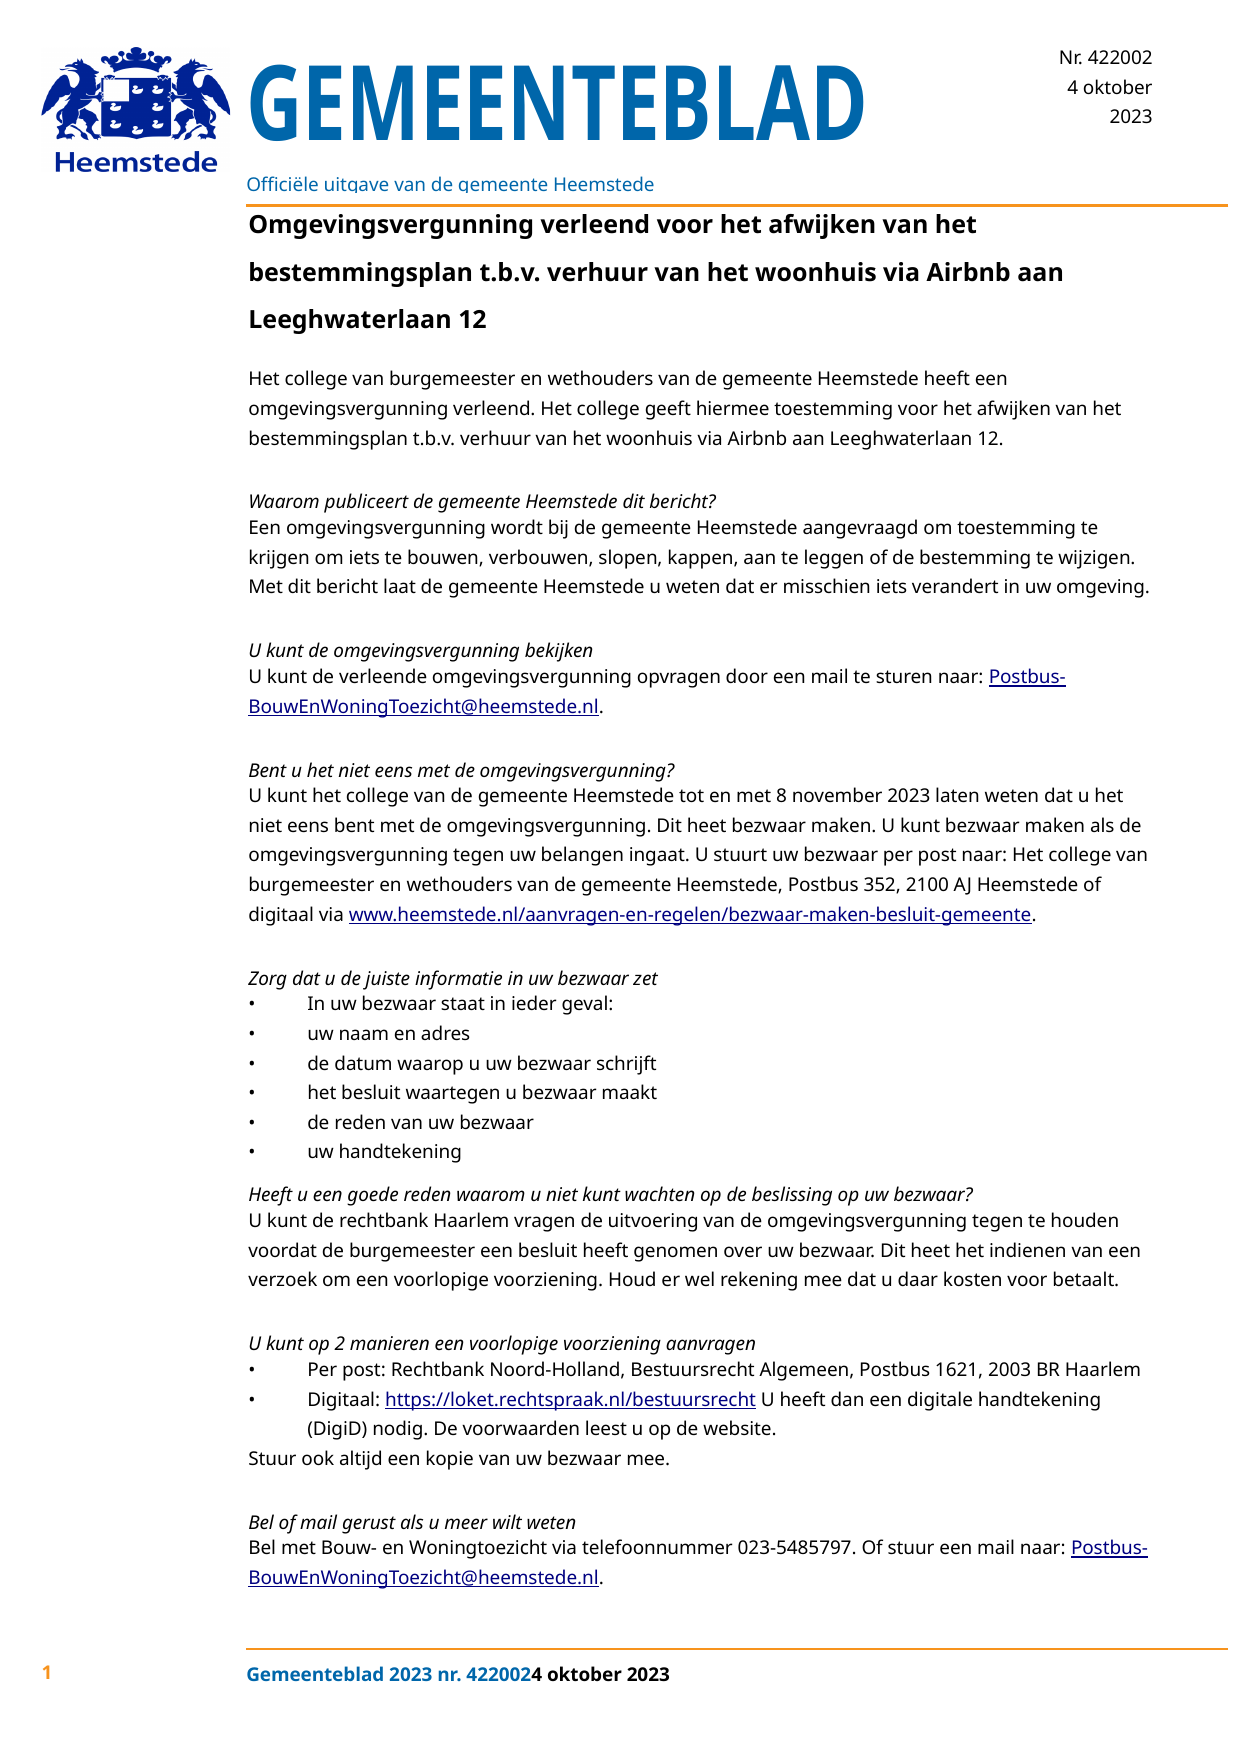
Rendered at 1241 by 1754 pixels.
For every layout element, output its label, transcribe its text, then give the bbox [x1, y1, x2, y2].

text Het college van burgemeester en wethouders van de gemeente Heemstede heeft een omgevingsvergunning verleend. Het college geeft hiermee toestemming voor het afwijken van het bestemmingsplan t.b.v. verhuur van het woonhuis via Airbnb aan Leeghwaterlaan 12. [248, 366, 1152, 450]
text Stuur ook altijd een kopie van uw bezwaar mee. [248, 1445, 1152, 1471]
text Heeft u een goede reden waarom u niet kunt wachten op de beslissing op uw bezwaar? [248, 1182, 1152, 1207]
text U kunt op 2 manieren een voorlopige voorziening aanvragen [248, 1330, 1152, 1356]
list Digitaal: https://loket.rechtspraak.nl/bestuursrecht U heeft dan een digitale handtekening (DigiD) nodig. De voorwaarden leest u op de website. [248, 1386, 1152, 1441]
text Waarom publiceert de gemeente Heemstede dit bericht? [248, 489, 1152, 514]
text Bel of mail gerust als u meer wilt weten [248, 1509, 1152, 1534]
text Bel met Bouw- en Woningtoezicht via telefoonnummer 023-5485797. Of stuur een mail naar: Postbus-BouwEnWoningToezicht@heemstede.nl. [248, 1534, 1152, 1590]
list de reden van uw bezwaar [248, 1109, 1152, 1134]
text Bent u het niet eens met de omgevingsvergunning? [248, 757, 1152, 782]
list de datum waarop u uw bezwaar schrijft [248, 1050, 1152, 1075]
text U kunt de verleende omgevingsvergunning opvragen door een mail te sturen naar: Postbus-BouwEnWoningToezicht@heemstede.nl. [248, 663, 1152, 718]
text Zorg dat u de juiste informatie in uw bezwaar zet [248, 965, 1152, 991]
list In uw bezwaar staat in ieder geval: [248, 991, 1152, 1016]
list uw naam en adres [248, 1020, 1152, 1046]
list uw handtekening [248, 1138, 1152, 1164]
list het besluit waartegen u bezwaar maakt [248, 1079, 1152, 1105]
list Per post: Rechtbank Noord-Holland, Bestuursrecht Algemeen, Postbus 1621, 2003 BR Haarlem [248, 1356, 1152, 1382]
text U kunt de rechtbank Haarlem vragen de uitvoering van de omgevingsvergunning tegen te houden voordat de burgemeester een besluit heeft genomen over uw bezwaar. Dit heet het indienen van een verzoek om een voorlopige voorziening. Houd er wel rekening mee dat u daar kosten voor betaalt. [248, 1207, 1152, 1292]
picture [41, 47, 231, 172]
text U kunt de omgevingsvergunning bekijken [248, 637, 1152, 663]
text Een omgevingsvergunning wordt bij de gemeente Heemstede aangevraagd om toestemming te krijgen om iets te bouwen, verbouwen, slopen, kappen, aan te leggen of de bestemming te wijzigen. Met dit bericht laat de gemeente Heemstede u weten dat er misschien iets verandert in uw omgeving. [248, 514, 1152, 599]
text Omgevingsvergunning verleend voor het afwijken van het bestemmingsplan t.b.v. verhuur van het woonhuis via Airbnb aan Leeghwaterlaan 12 [248, 207, 1152, 336]
text U kunt het college van de gemeente Heemstede tot en met 8 november 2023 laten weten dat u het niet eens bent met de omgevingsvergunning. Dit heet bezwaar maken. U kunt bezwaar maken als de omgevingsvergunning tegen uw belangen ingaat. U stuurt uw bezwaar per post naar: Het college van burgemeester en wethouders van de gemeente Heemstede, Postbus 352, 2100 AJ Heemstede of digitaal via www.heemstede.nl/aanvragen-en-regelen/bezwaar-maken-besluit-gemeente. [248, 782, 1152, 927]
